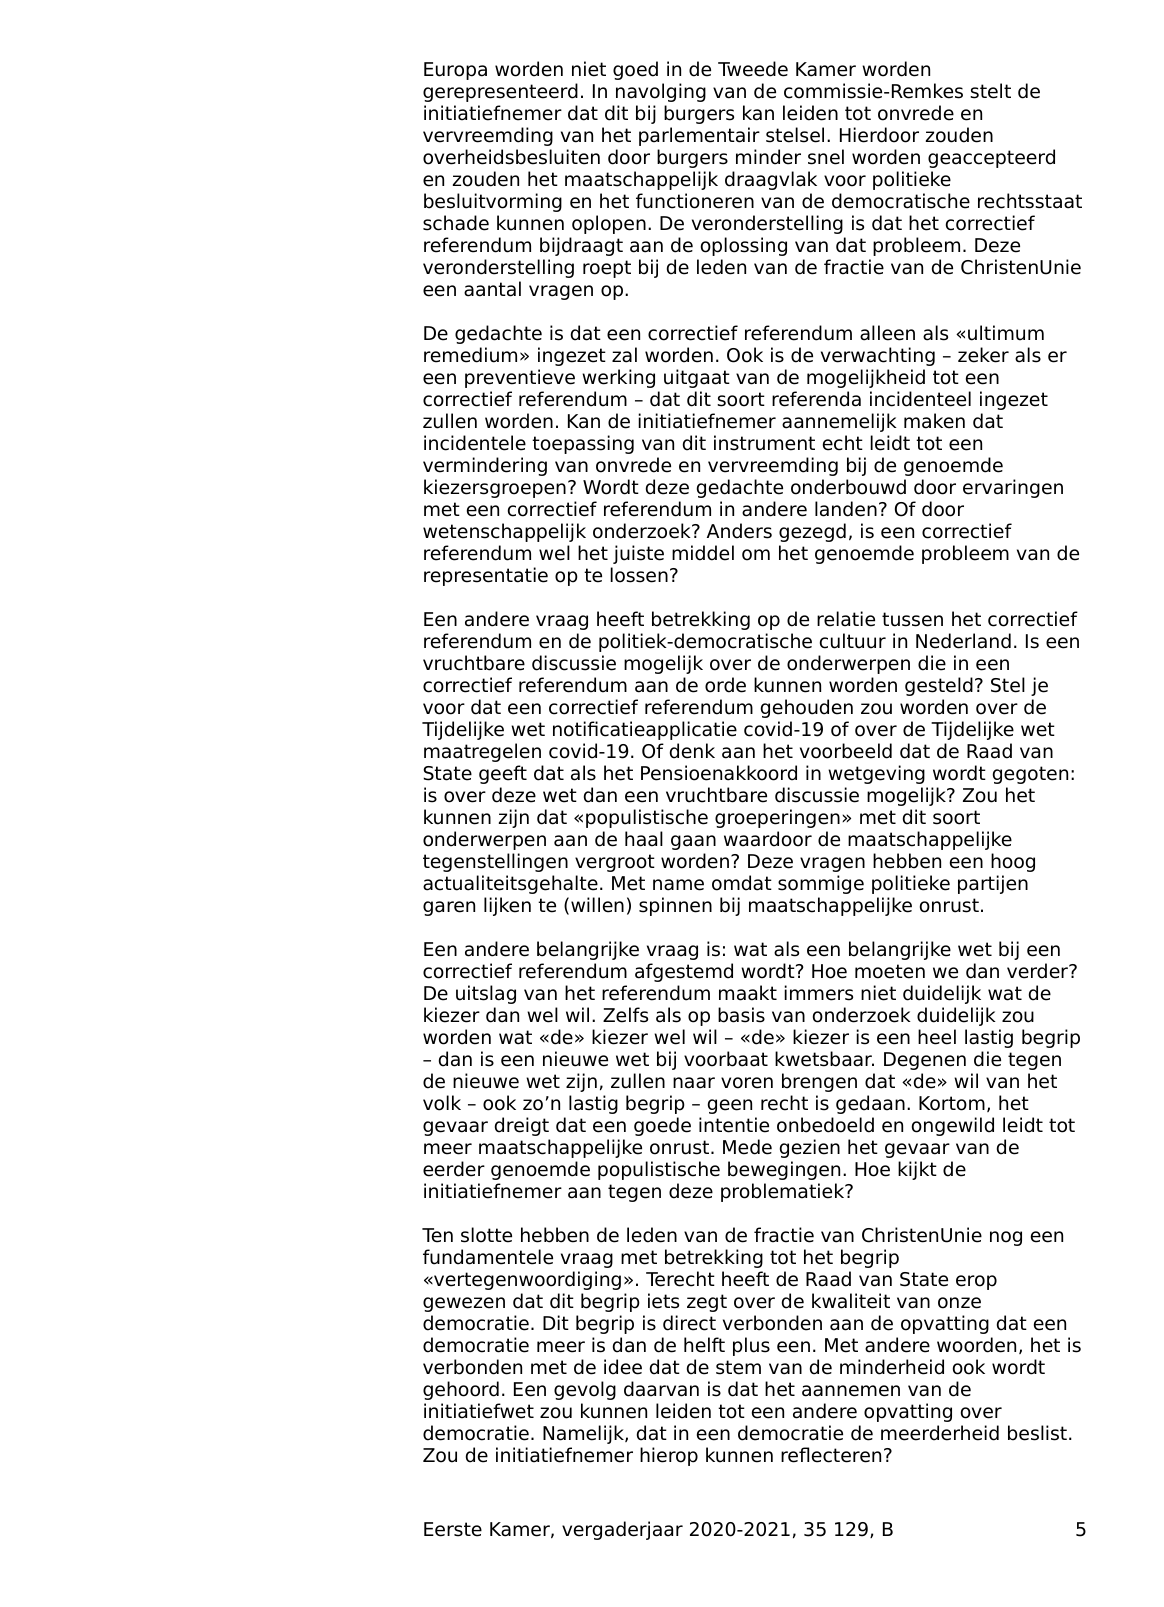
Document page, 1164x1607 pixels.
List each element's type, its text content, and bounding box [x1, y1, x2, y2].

text Een andere vraag heeft betrekking op de relatie tussen het correctief referendum en de politiek-democratische cultuur in Nederland. Is een vruchtbare discussie mogelijk over de onderwerpen die in een correctief referendum aan de orde kunnen worden gesteld? Stel je voor dat een correctief referendum gehouden zou worden over de Tijdelijke wet notificatieapplicatie covid-19 of over de Tijdelijke wet maatregelen covid-19. Of denk aan het voorbeeld dat de Raad van State geeft dat als het Pensioenakkoord in wetgeving wordt gegoten: is over deze wet dan een vruchtbare discussie mogelijk? Zou het kunnen zijn dat «populistische groeperingen» met dit soort onderwerpen aan de haal gaan waardoor de maatschappelijke tegenstellingen vergroot worden? Deze vragen hebben een hoog actualiteitsgehalte. Met name omdat sommige politieke partijen garen lijken te (willen) spinnen bij maatschappelijke onrust. [422, 609, 1087, 917]
text Europa worden niet goed in de Tweede Kamer worden gerepresenteerd. In navolging van de commissie-Remkes stelt de initiatiefnemer dat dit bij burgers kan leiden tot onvrede en vervreemding van het parlementair stelsel. Hierdoor zouden overheidsbesluiten door burgers minder snel worden geaccepteerd en zouden het maatschappelijk draagvlak voor politieke besluitvorming en het functioneren van de democratische rechtsstaat schade kunnen oplopen. De veronderstelling is dat het correctief referendum bijdraagt aan de oplossing van dat probleem. Deze veronderstelling roept bij de leden van de fractie van de ChristenUnie een aantal vragen op. [422, 59, 1087, 301]
text De gedachte is dat een correctief referendum alleen als «ultimum remedium» ingezet zal worden. Ook is de verwachting – zeker als er een preventieve werking uitgaat van de mogelijkheid tot een correctief referendum – dat dit soort referenda incidenteel ingezet zullen worden. Kan de initiatiefnemer aannemelijk maken dat incidentele toepassing van dit instrument echt leidt tot een vermindering van onvrede en vervreemding bij de genoemde kiezersgroepen? Wordt deze gedachte onderbouwd door ervaringen met een correctief referendum in andere landen? Of door wetenschappelijk onderzoek? Anders gezegd, is een correctief referendum wel het juiste middel om het genoemde probleem van de representatie op te lossen? [422, 323, 1087, 587]
text Een andere belangrijke vraag is: wat als een belangrijke wet bij een correctief referendum afgestemd wordt? Hoe moeten we dan verder? De uitslag van het referendum maakt immers niet duidelijk wat de kiezer dan wel wil. Zelfs als op basis van onderzoek duidelijk zou worden wat «de» kiezer wel wil – «de» kiezer is een heel lastig begrip – dan is een nieuwe wet bij voorbaat kwetsbaar. Degenen die tegen de nieuwe wet zijn, zullen naar voren brengen dat «de» wil van het volk – ook zo’n lastig begrip – geen recht is gedaan. Kortom, het gevaar dreigt dat een goede intentie onbedoeld en ongewild leidt tot meer maatschappelijke onrust. Mede gezien het gevaar van de eerder genoemde populistische bewegingen. Hoe kijkt de initiatiefnemer aan tegen deze problematiek? [422, 939, 1087, 1203]
text Ten slotte hebben de leden van de fractie van ChristenUnie nog een fundamentele vraag met betrekking tot het begrip «vertegenwoordiging». Terecht heeft de Raad van State erop gewezen dat dit begrip iets zegt over de kwaliteit van onze democratie. Dit begrip is direct verbonden aan de opvatting dat een democratie meer is dan de helft plus een. Met andere woorden, het is verbonden met de idee dat de stem van de minderheid ook wordt gehoord. Een gevolg daarvan is dat het aannemen van de initiatiefwet zou kunnen leiden tot een andere opvatting over democratie. Namelijk, dat in een democratie de meerderheid beslist. Zou de initiatiefnemer hierop kunnen reflecteren? [422, 1225, 1087, 1467]
